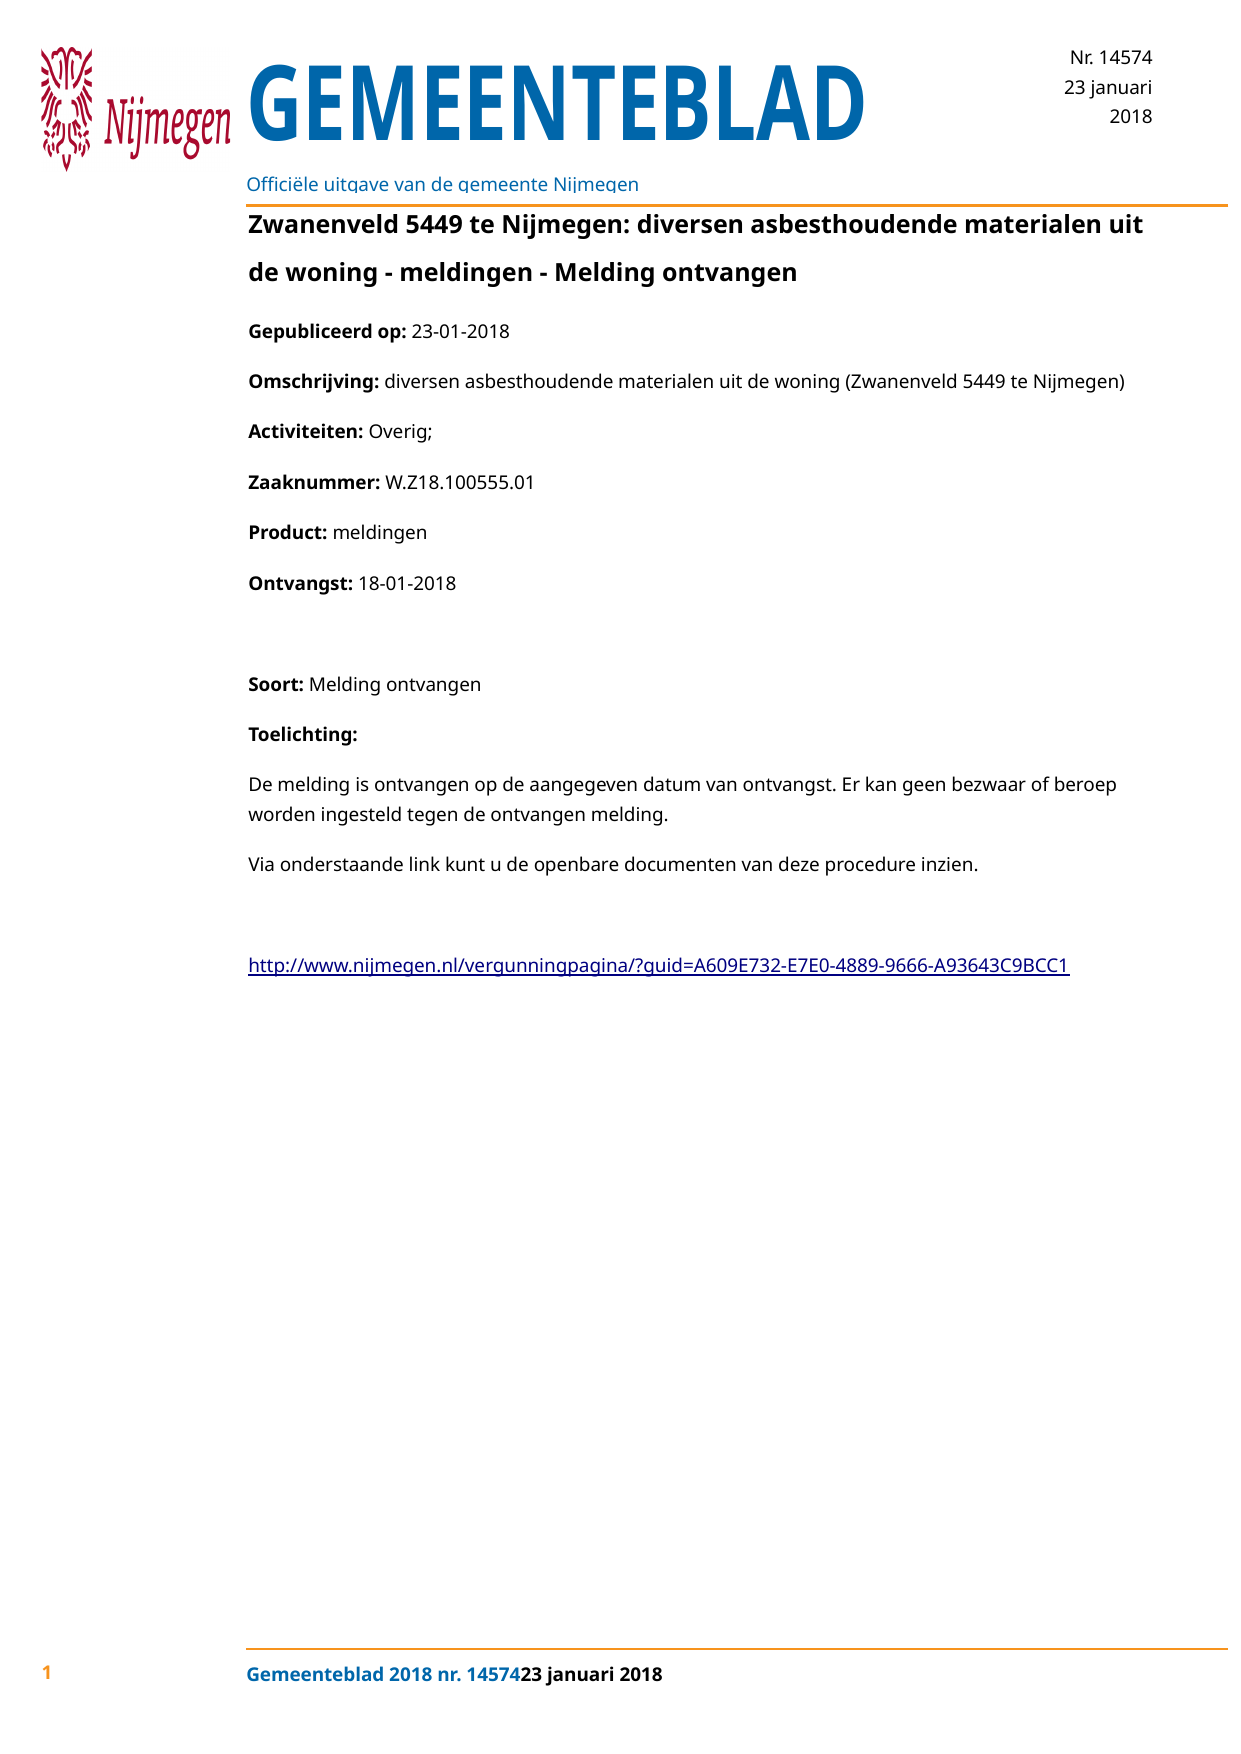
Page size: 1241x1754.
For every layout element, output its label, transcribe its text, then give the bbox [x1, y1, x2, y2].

text Soort: Melding ontvangen [248, 671, 1152, 697]
text Zaaknummer: W.Z18.100555.01 [248, 469, 1152, 495]
text Product: meldingen [248, 519, 1152, 545]
text Activiteiten: Overig; [248, 419, 1152, 444]
text Toelichting: [248, 721, 1152, 747]
text Via onderstaande link kunt u de openbare documenten van deze procedure inzien. [248, 852, 1152, 877]
text Ontvangst: 18-01-2018 [248, 570, 1152, 596]
text De melding is ontvangen op de aangegeven datum van ontvangst. Er kan geen bezwaar of beroep worden ingesteld tegen de ontvangen melding. [248, 772, 1152, 827]
text Zwanenveld 5449 te Nijmegen: diversen asbesthoudende materialen uit de woning - meldingen - Melding ontvangen [248, 207, 1152, 288]
text Gepubliceerd op: 23-01-2018 [248, 318, 1152, 344]
picture [41, 47, 231, 172]
text http://www.nijmegen.nl/vergunningpagina/?guid=A609E732-E7E0-4889-9666-A93643C9BCC1 [248, 952, 1152, 978]
text Omschrijving: diversen asbesthoudende materialen uit de woning (Zwanenveld 5449 te Nijmegen) [248, 368, 1152, 394]
